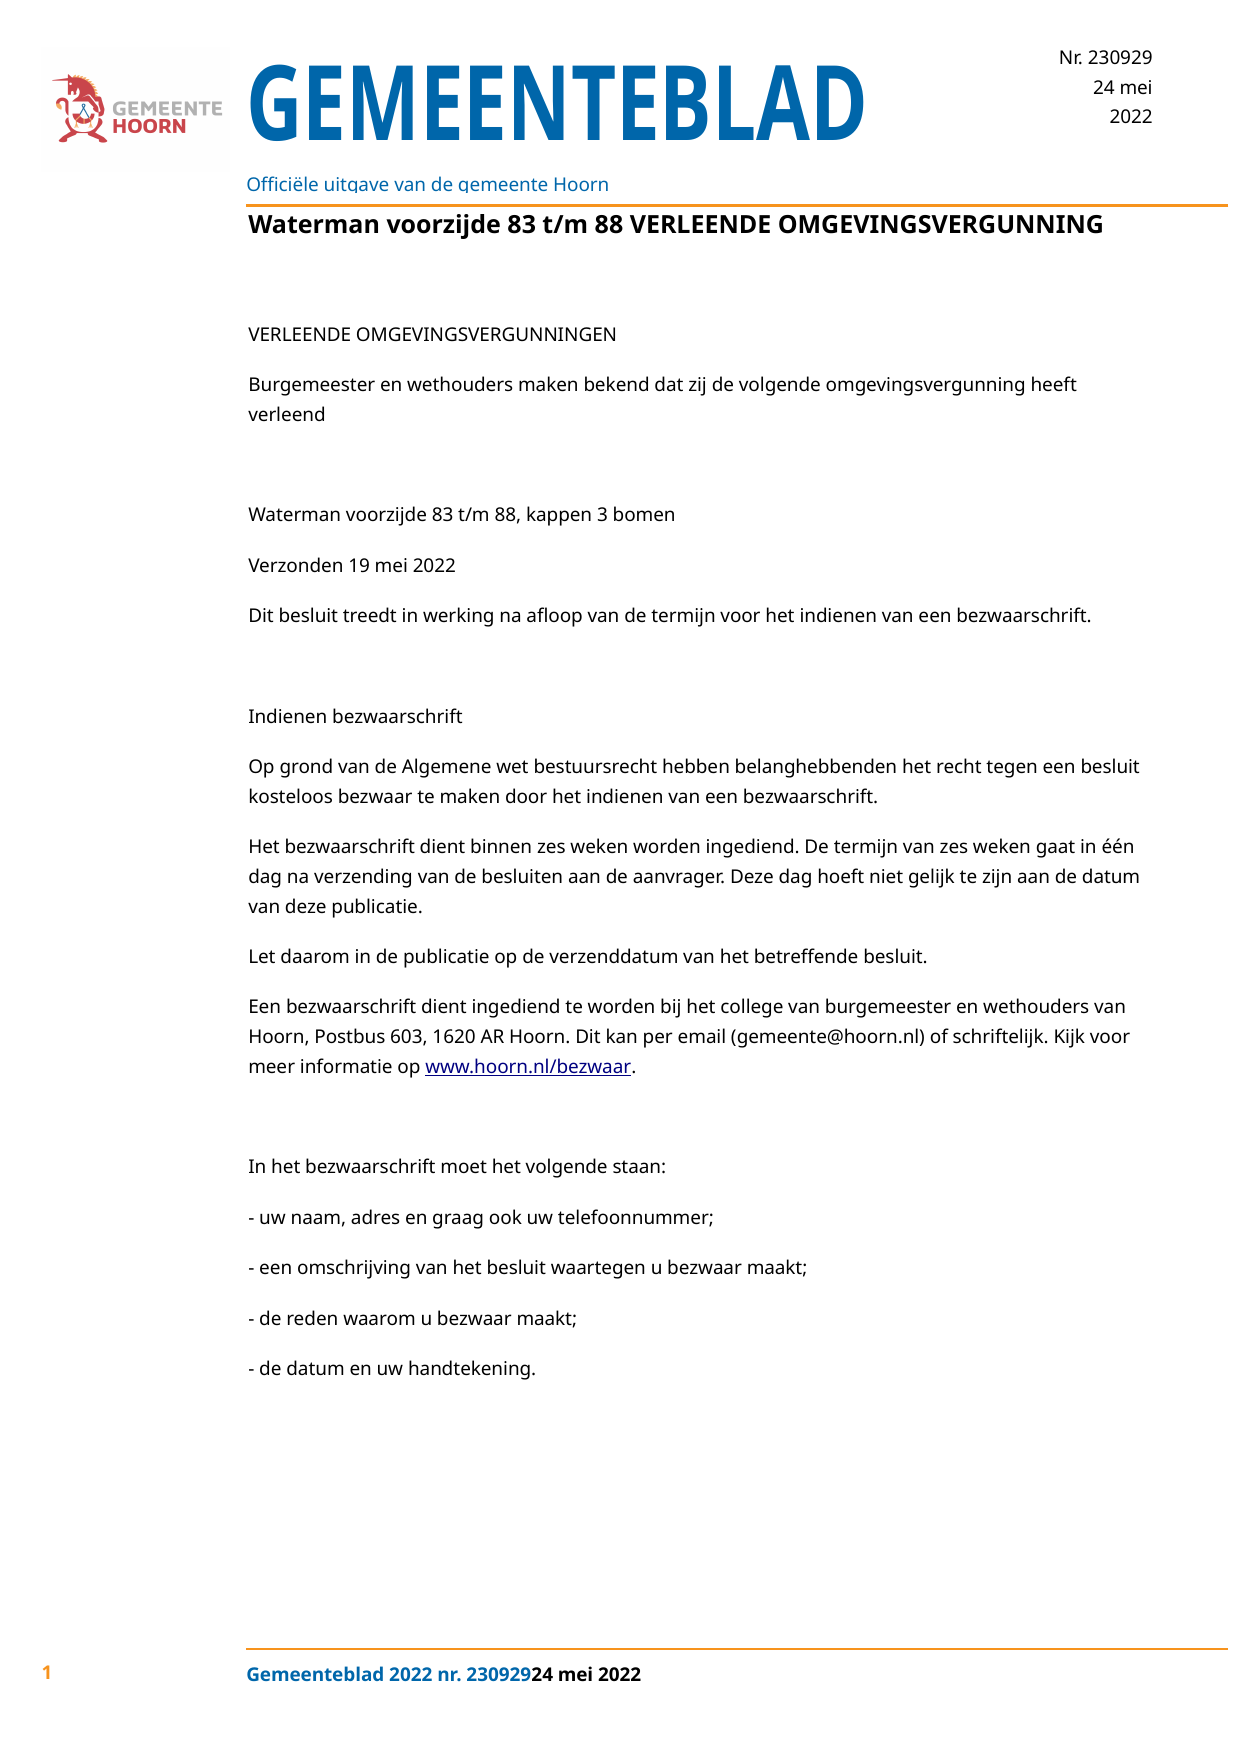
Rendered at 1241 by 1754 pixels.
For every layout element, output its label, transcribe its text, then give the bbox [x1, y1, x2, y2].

text In het bezwaarschrift moet het volgende staan: [248, 1154, 1152, 1179]
text Op grond van de Algemene wet bestuursrecht hebben belanghebbenden het recht tegen een besluit kosteloos bezwaar te maken door het indienen van een bezwaarschrift. [248, 754, 1152, 809]
text Let daarom in de publicatie op de verzenddatum van het betreffende besluit. [248, 943, 1152, 969]
text - de datum en uw handtekening. [248, 1355, 1152, 1381]
text Dit besluit treedt in werking na afloop van de termijn voor het indienen van een bezwaarschrift. [248, 602, 1152, 628]
text Het bezwaarschrift dient binnen zes weken worden ingediend. De termijn van zes weken gaat in één dag na verzending van de besluiten aan de aanvrager. Deze dag hoeft niet gelijk te zijn aan de datum van deze publicatie. [248, 834, 1152, 918]
text Waterman voorzijde 83 t/m 88, kappen 3 bomen [248, 502, 1152, 527]
text Burgemeester en wethouders maken bekend dat zij de volgende omgevingsvergunning heeft verleend [248, 371, 1152, 426]
text VERLEENDE OMGEVINGSVERGUNNINGEN [248, 321, 1152, 346]
text - een omschrijving van het besluit waartegen u bezwaar maakt; [248, 1254, 1152, 1280]
text Waterman voorzijde 83 t/m 88 VERLEENDE OMGEVINGSVERGUNNING [248, 207, 1152, 241]
picture [41, 47, 231, 172]
text Indienen bezwaarschrift [248, 703, 1152, 729]
text Verzonden 19 mei 2022 [248, 552, 1152, 578]
text - de reden waarom u bezwaar maakt; [248, 1305, 1152, 1331]
text Een bezwaarschrift dient ingediend te worden bij het college van burgemeester en wethouders van Hoorn, Postbus 603, 1620 AR Hoorn. Dit kan per email (gemeente@hoorn.nl) of schriftelijk. Kijk voor meer informatie op www.hoorn.nl/bezwaar. [248, 994, 1152, 1078]
text - uw naam, adres en graag ook uw telefoonnummer; [248, 1204, 1152, 1230]
